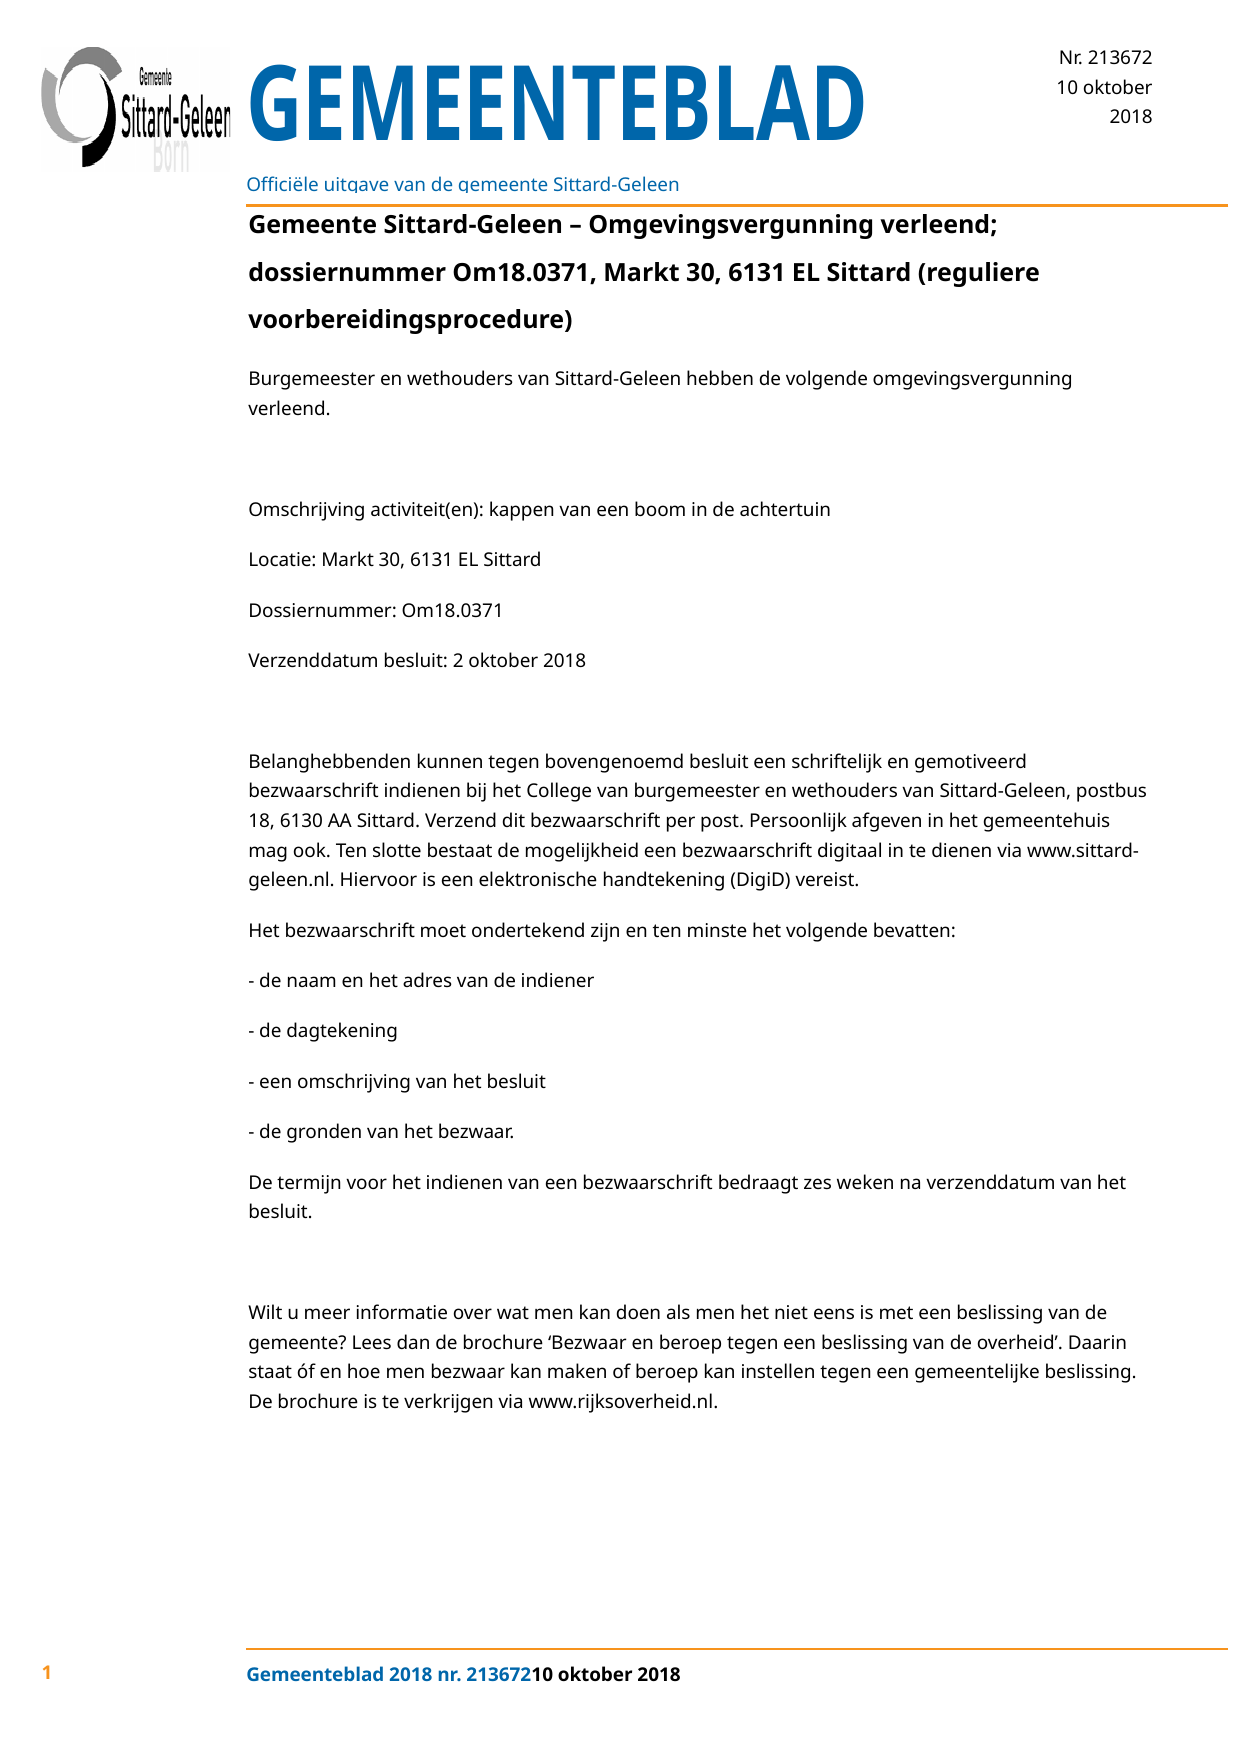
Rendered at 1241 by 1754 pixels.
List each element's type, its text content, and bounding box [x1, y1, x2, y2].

text Dossiernummer: Om18.0371 [248, 597, 1152, 622]
text Omschrijving activiteit(en): kappen van een boom in de achtertuin [248, 496, 1152, 522]
text De termijn voor het indienen van een bezwaarschrift bedraagt zes weken na verzenddatum van het besluit. [248, 1169, 1152, 1224]
text Wilt u meer informatie over wat men kan doen als men het niet eens is met een beslissing van de gemeente? Lees dan de brochure ‘Bezwaar en beroep tegen een beslissing van de overheid’. Daarin staat óf en hoe men bezwaar kan maken of beroep kan instellen tegen een gemeentelijke beslissing. De brochure is te verkrijgen via www.rijksoverheid.nl. [248, 1299, 1152, 1414]
text Belanghebbenden kunnen tegen bovengenoemd besluit een schriftelijk en gemotiveerd bezwaarschrift indienen bij het College van burgemeester en wethouders van Sittard-Geleen, postbus 18, 6130 AA Sittard. Verzend dit bezwaarschrift per post. Persoonlijk afgeven in het gemeentehuis mag ook. Ten slotte bestaat de mogelijkheid een bezwaarschrift digitaal in te dienen via www.sittard-geleen.nl. Hiervoor is een elektronische handtekening (DigiD) vereist. [248, 748, 1152, 892]
text Het bezwaarschrift moet ondertekend zijn en ten minste het volgende bevatten: [248, 917, 1152, 942]
text Verzenddatum besluit: 2 oktober 2018 [248, 647, 1152, 673]
text - een omschrijving van het besluit [248, 1068, 1152, 1094]
text Burgemeester en wethouders van Sittard-Geleen hebben de volgende omgevingsvergunning verleend. [248, 366, 1152, 421]
text - de dagtekening [248, 1018, 1152, 1043]
text Locatie: Markt 30, 6131 EL Sittard [248, 546, 1152, 572]
text Gemeente Sittard-Geleen – Omgevingsvergunning verleend; dossiernummer Om18.0371, Markt 30, 6131 EL Sittard (reguliere voorbereidingsprocedure) [248, 207, 1152, 336]
text - de gronden van het bezwaar. [248, 1118, 1152, 1144]
picture [41, 47, 231, 172]
text - de naam en het adres van de indiener [248, 967, 1152, 993]
